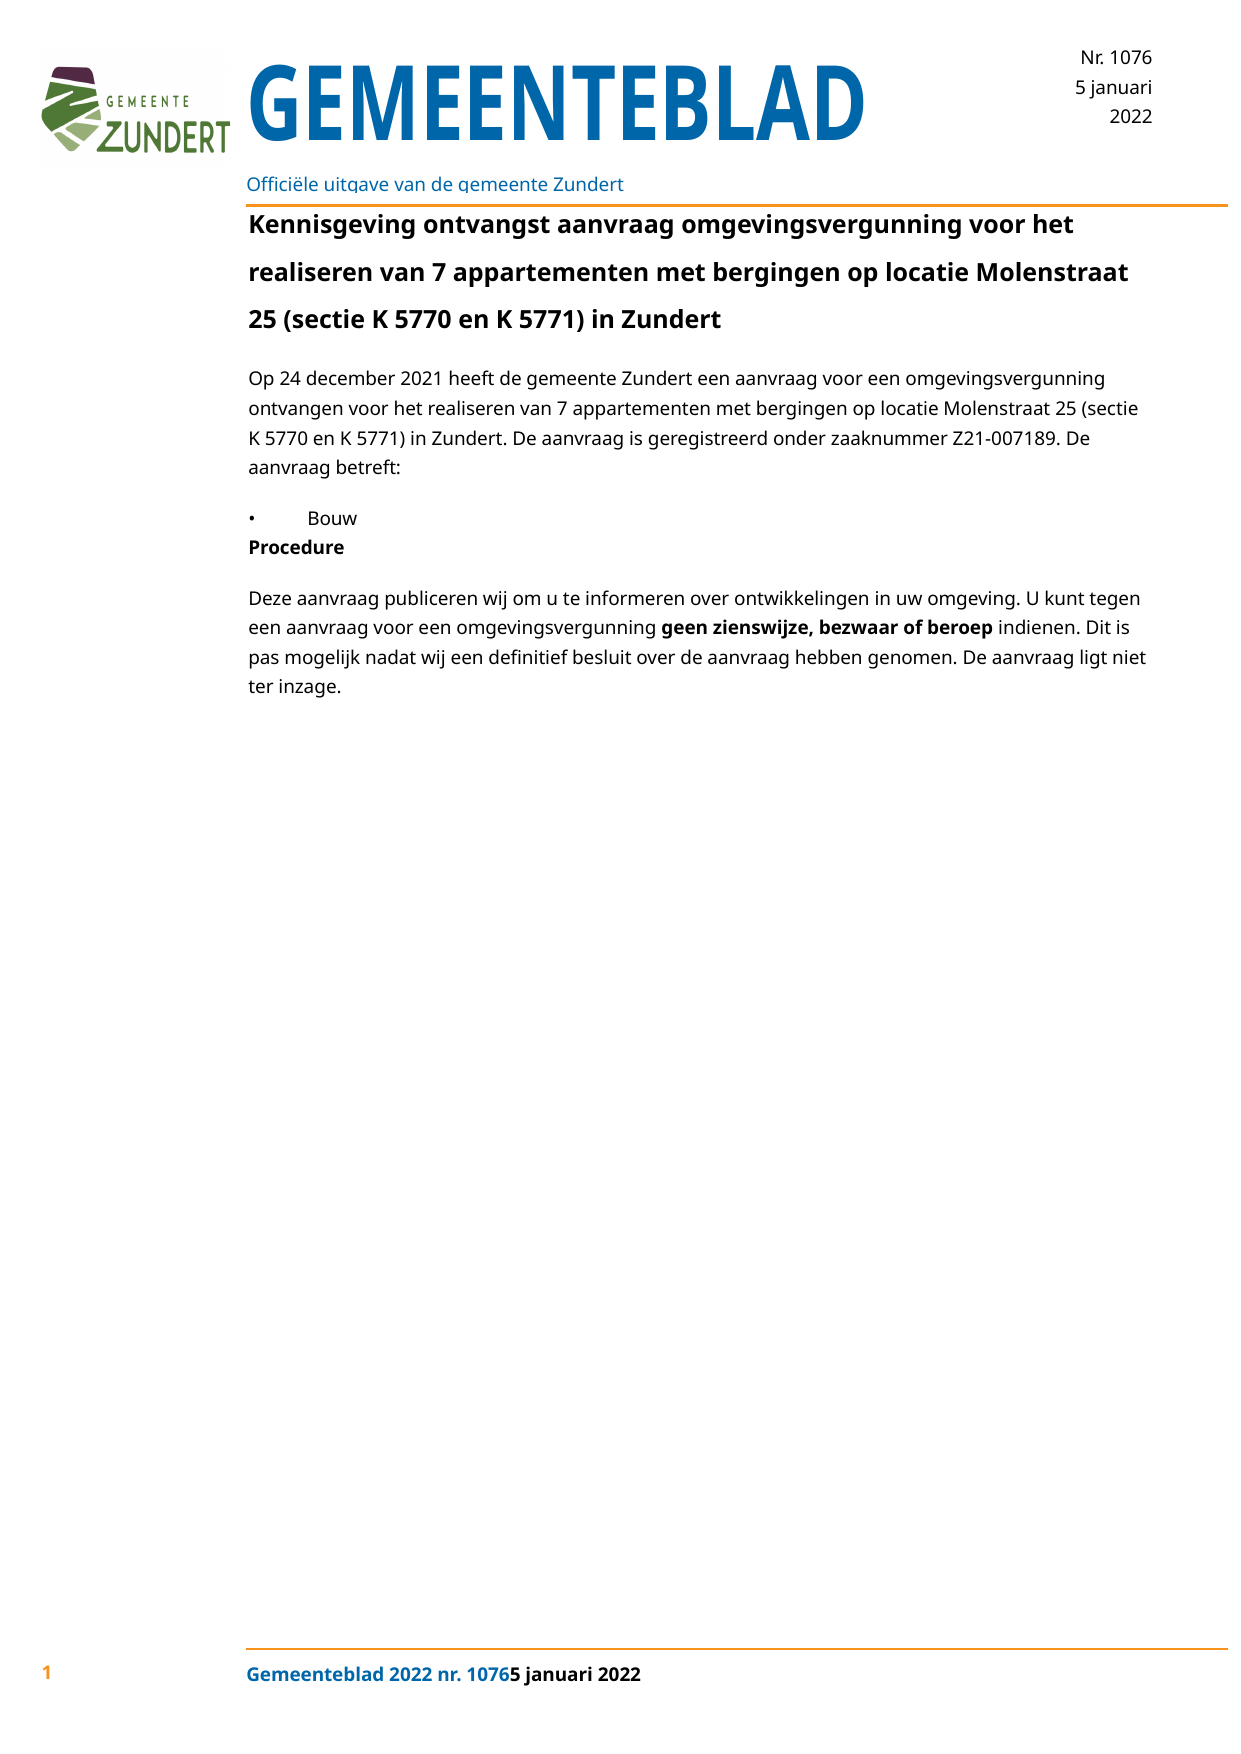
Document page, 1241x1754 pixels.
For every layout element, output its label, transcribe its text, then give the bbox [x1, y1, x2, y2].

text Op 24 december 2021 heeft de gemeente Zundert een aanvraag voor een omgevingsvergunning ontvangen voor het realiseren van 7 appartementen met bergingen op locatie Molenstraat 25 (sectie K 5770 en K 5771) in Zundert. De aanvraag is geregistreerd onder zaaknummer Z21-007189. De aanvraag betreft: [248, 366, 1152, 480]
text Deze aanvraag publiceren wij om u te informeren over ontwikkelingen in uw omgeving. U kunt tegen een aanvraag voor een omgevingsvergunning geen zienswijze, bezwaar of beroep indienen. Dit is pas mogelijk nadat wij een definitief besluit over de aanvraag hebben genomen. De aanvraag ligt niet ter inzage. [248, 585, 1152, 699]
list Bouw [248, 505, 1152, 530]
text Procedure [248, 534, 1152, 560]
text Kennisgeving ontvangst aanvraag omgevingsvergunning voor het realiseren van 7 appartementen met bergingen op locatie Molenstraat 25 (sectie K 5770 en K 5771) in Zundert [248, 207, 1152, 336]
picture [41, 47, 231, 172]
